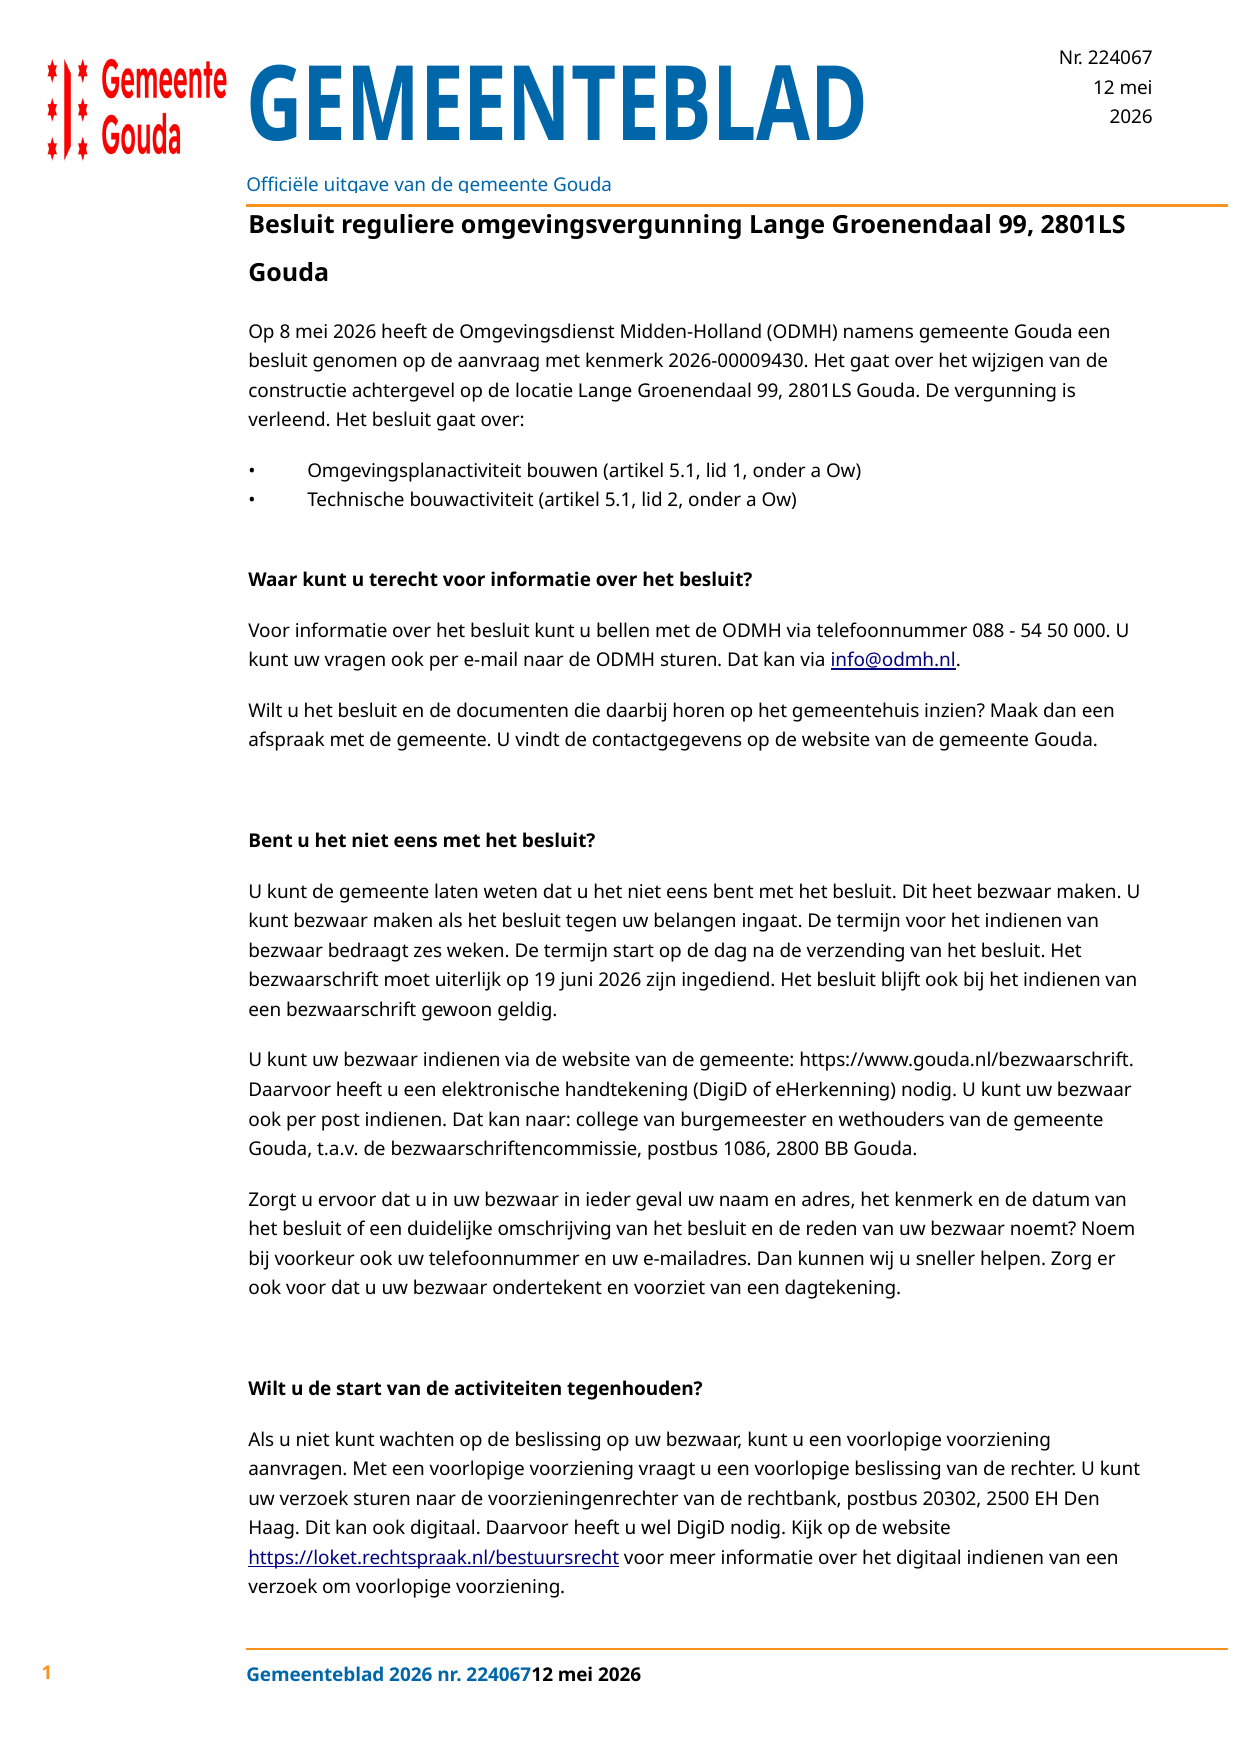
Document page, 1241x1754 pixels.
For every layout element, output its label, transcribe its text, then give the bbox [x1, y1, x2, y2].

text Besluit reguliere omgevingsvergunning Lange Groenendaal 99, 2801LS Gouda [248, 207, 1152, 288]
text Zorgt u ervoor dat u in uw bezwaar in ieder geval uw naam en adres, het kenmerk en de datum van het besluit of een duidelijke omschrijving van het besluit en de reden van uw bezwaar noemt? Noem bij voorkeur ook uw telefoonnummer en uw e-mailadres. Dan kunnen wij u sneller helpen. Zorg er ook voor dat u uw bezwaar ondertekent en voorziet van een dagtekening. [248, 1186, 1152, 1300]
text U kunt uw bezwaar indienen via de website van de gemeente: https://www.gouda.nl/bezwaarschrift. Daarvoor heeft u een elektronische handtekening (DigiD of eHerkenning) nodig. U kunt uw bezwaar ook per post indienen. Dat kan naar: college van burgemeester en wethouders van de gemeente Gouda, t.a.v. de bezwaarschriftencommissie, postbus 1086, 2800 BB Gouda. [248, 1047, 1152, 1161]
text Wilt u de start van de activiteiten tegenhouden? [248, 1375, 1152, 1401]
text Als u niet kunt wachten op de beslissing op uw bezwaar, kunt u een voorlopige voorziening aanvragen. Met een voorlopige voorziening vraagt u een voorlopige beslissing van de rechter. U kunt uw verzoek sturen naar de voorzieningenrechter van de rechtbank, postbus 20302, 2500 EH Den Haag. Dit kan ook digitaal. Daarvoor heeft u wel DigiD nodig. Kijk op de website https://loket.rechtspraak.nl/bestuursrecht voor meer informatie over het digitaal indienen van een verzoek om voorlopige voorziening. [248, 1426, 1152, 1599]
list Technische bouwactiviteit (artikel 5.1, lid 2, onder a Ow) [248, 487, 1152, 512]
text Bent u het niet eens met het besluit? [248, 827, 1152, 853]
text Voor informatie over het besluit kunt u bellen met de ODMH via telefoonnummer 088 - 54 50 000. U kunt uw vragen ook per e-mail naar de ODMH sturen. Dat kan via info@odmh.nl. [248, 617, 1152, 672]
picture [41, 47, 231, 172]
text Op 8 mei 2026 heeft de Omgevingsdienst Midden-Holland (ODMH) namens gemeente Gouda een besluit genomen op de aanvraag met kenmerk 2026-00009430. Het gaat over het wijzigen van de constructie achtergevel op de locatie Lange Groenendaal 99, 2801LS Gouda. De vergunning is verleend. Het besluit gaat over: [248, 318, 1152, 432]
text Wilt u het besluit en de documenten die daarbij horen op het gemeentehuis inzien? Maak dan een afspraak met de gemeente. U vindt de contactgegevens op de website van de gemeente Gouda. [248, 697, 1152, 752]
text Waar kunt u terecht voor informatie over het besluit? [248, 567, 1152, 592]
text U kunt de gemeente laten weten dat u het niet eens bent met het besluit. Dit heet bezwaar maken. U kunt bezwaar maken als het besluit tegen uw belangen ingaat. De termijn voor het indienen van bezwaar bedraagt zes weken. De termijn start op de dag na de verzending van het besluit. Het bezwaarschrift moet uiterlijk op 19 juni 2026 zijn ingediend. Het besluit blijft ook bij het indienen van een bezwaarschrift gewoon geldig. [248, 878, 1152, 1022]
list Omgevingsplanactiviteit bouwen (artikel 5.1, lid 1, onder a Ow) [248, 457, 1152, 483]
